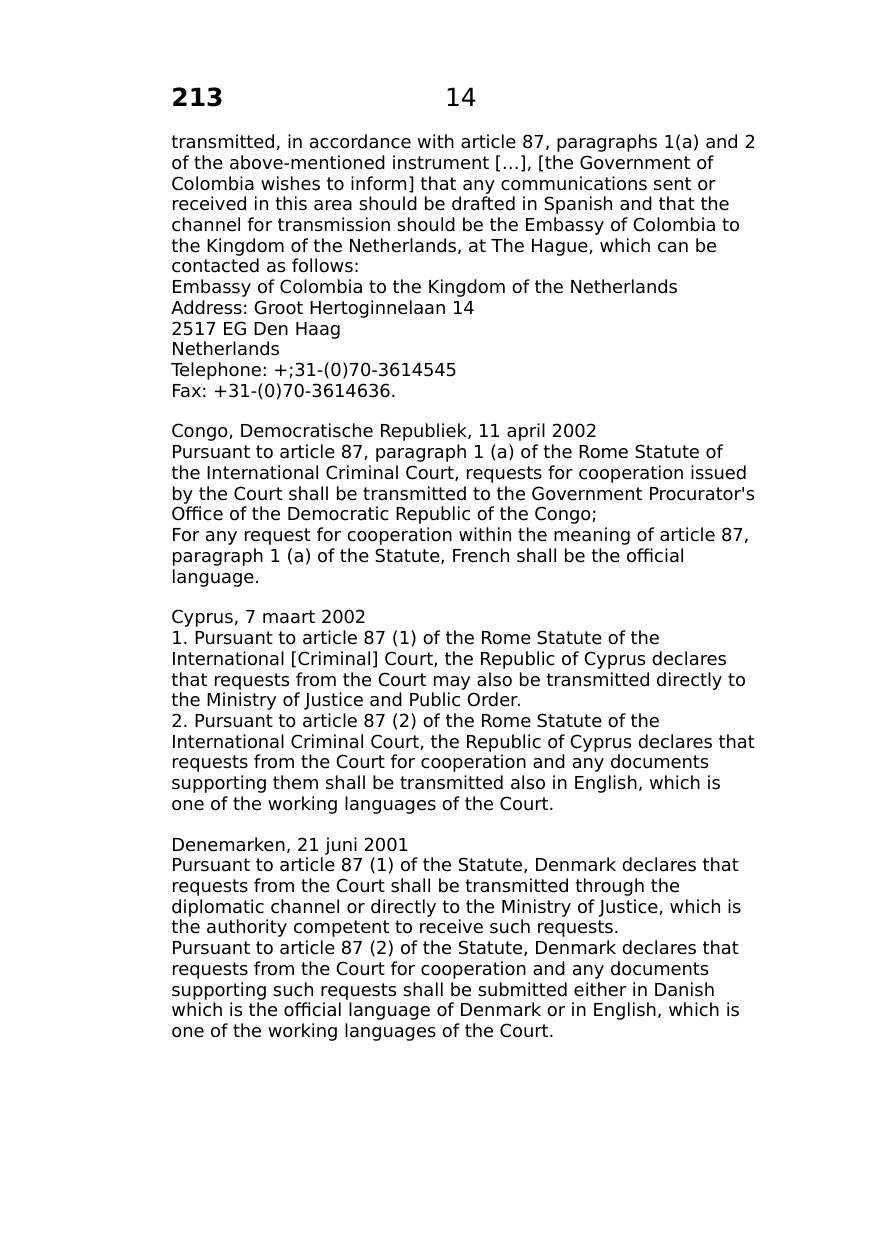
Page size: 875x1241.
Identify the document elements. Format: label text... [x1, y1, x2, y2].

text Embassy of Colombia to the Kingdom of the Netherlands [171, 277, 756, 298]
text Pursuant to article 87 (2) of the Statute, Denmark declares that requests from the Court for cooperation and any documents supporting such requests shall be submitted either in Danish which is the official language of Denmark or in English, which is one of the working languages of the Court. [171, 938, 756, 1042]
text Address: Groot Hertoginnelaan 14 [171, 298, 756, 318]
text Netherlands [171, 339, 756, 360]
text Denemarken, 21 juni 2001 [171, 834, 756, 855]
text Congo, Democratische Republiek, 11 april 2002 [171, 421, 756, 442]
text Cyprus, 7 maart 2002 [171, 607, 756, 628]
text 1. Pursuant to article 87 (1) of the Rome Statute of the International [Criminal] Court, the Republic of Cyprus declares that requests from the Court may also be transmitted directly to the Ministry of Justice and Public Order. [171, 628, 756, 711]
text 2517 EG Den Haag [171, 318, 756, 339]
text Fax: +31-(0)70-3614636. [171, 381, 756, 401]
text transmitted, in accordance with article 87, paragraphs 1(a) and 2 of the above-mentioned instrument […], [the Government of Colombia wishes to inform] that any communications sent or received in this area should be drafted in Spanish and that the channel for transmission should be the Embassy of Colombia to the Kingdom of the Netherlands, at The Hague, which can be contacted as follows: [171, 132, 756, 277]
text Telephone: +;31-(0)70-3614545 [171, 360, 756, 381]
text 2. Pursuant to article 87 (2) of the Rome Statute of the International Criminal Court, the Republic of Cyprus declares that requests from the Court for cooperation and any documents supporting them shall be transmitted also in English, which is one of the working languages of the Court. [171, 711, 756, 814]
text For any request for cooperation within the meaning of article 87, paragraph 1 (a) of the Statute, French shall be the official language. [171, 525, 756, 587]
text Pursuant to article 87, paragraph 1 (a) of the Rome Statute of the International Criminal Court, requests for cooperation issued by the Court shall be transmitted to the Government Procurator's Office of the Democratic Republic of the Congo; [171, 442, 756, 525]
text Pursuant to article 87 (1) of the Statute, Denmark declares that requests from the Court shall be transmitted through the diplomatic channel or directly to the Ministry of Justice, which is the authority competent to receive such requests. [171, 855, 756, 938]
